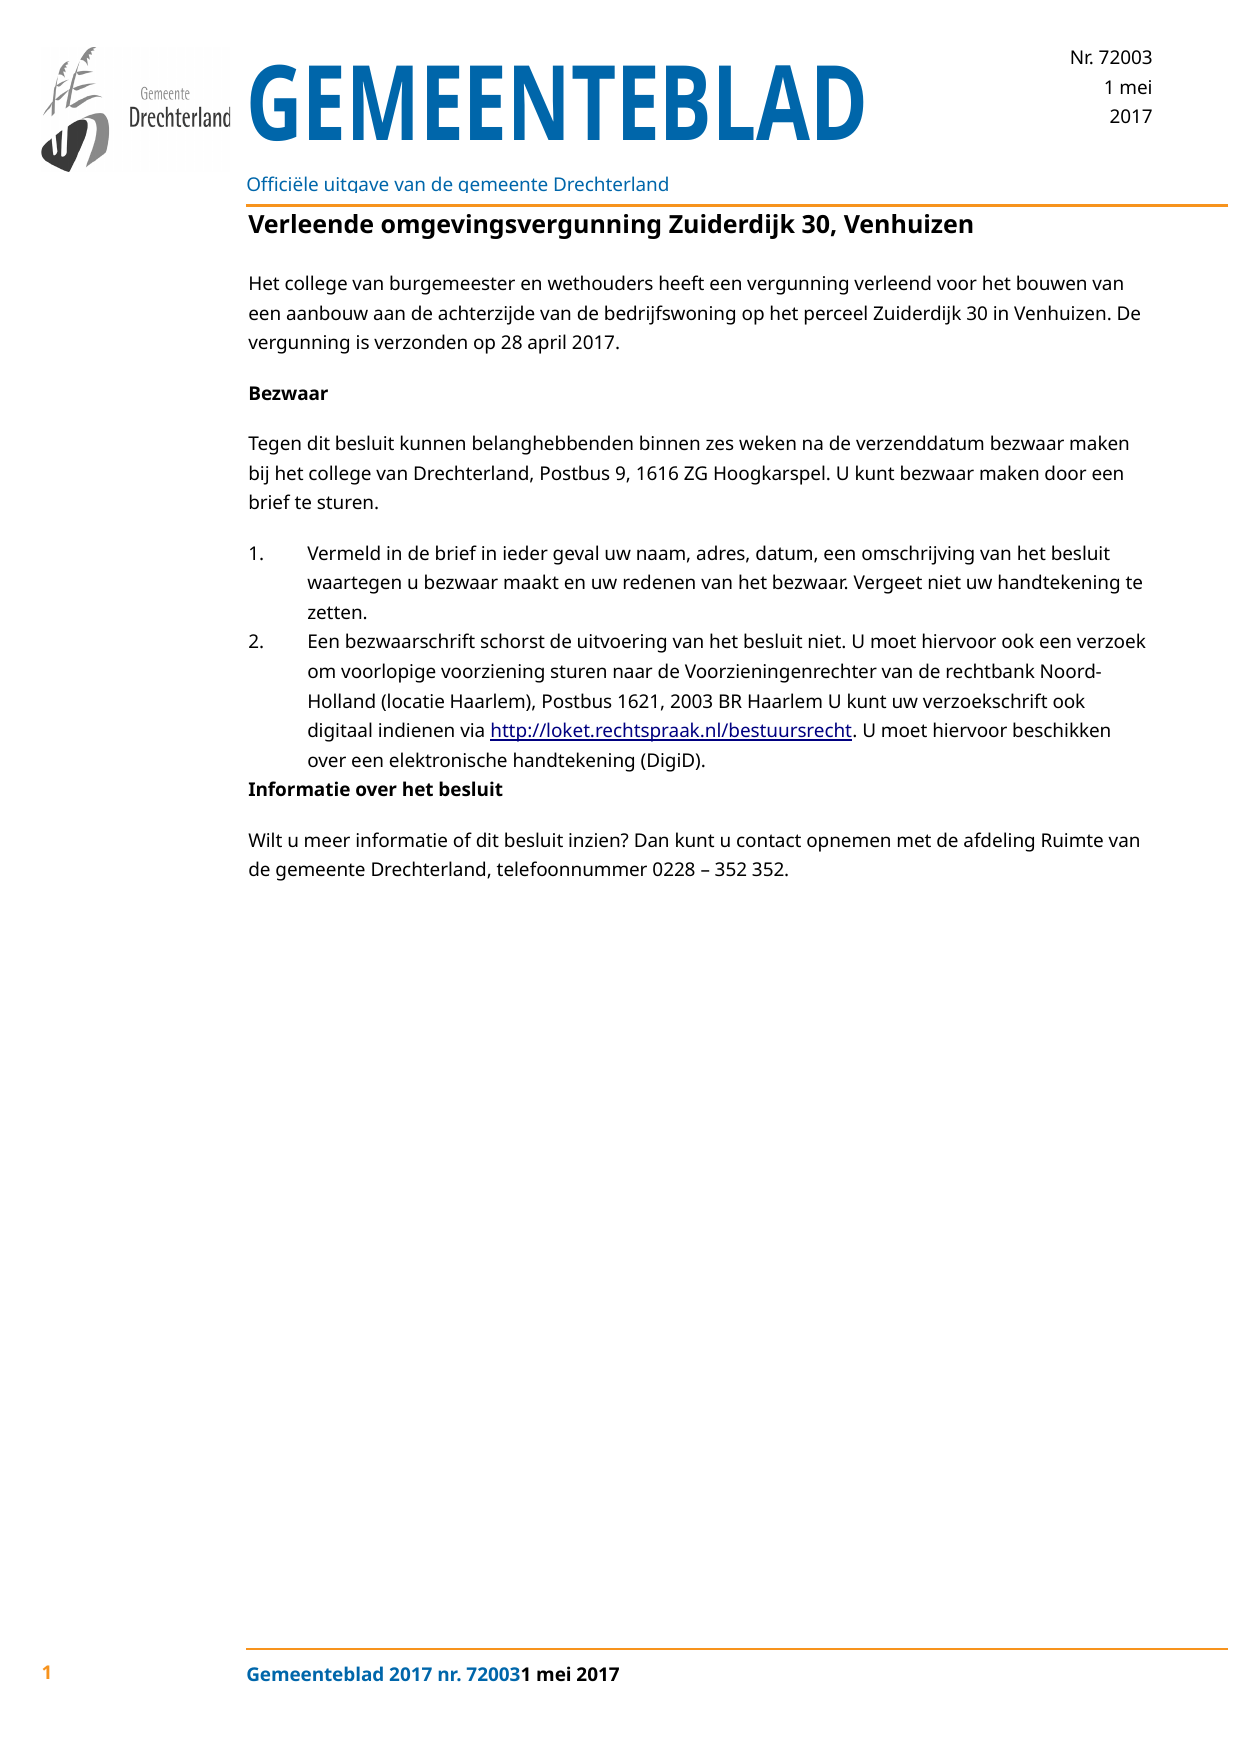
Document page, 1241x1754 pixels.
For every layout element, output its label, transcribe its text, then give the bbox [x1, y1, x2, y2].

list Een bezwaarschrift schorst de uitvoering van het besluit niet. U moet hiervoor ook een verzoek om voorlopige voorziening sturen naar de Voorzieningenrechter van de rechtbank Noord-Holland (locatie Haarlem), Postbus 1621, 2003 BR Haarlem U kunt uw verzoekschrift ook digitaal indienen via http://loket.rechtspraak.nl/bestuursrecht. U moet hiervoor beschikken over een elektronische handtekening (DigiD). [248, 629, 1152, 773]
picture [41, 47, 231, 172]
text Wilt u meer informatie of dit besluit inzien? Dan kunt u contact opnemen met de afdeling Ruimte van de gemeente Drechterland, telefoonnummer 0228 – 352 352. [248, 827, 1152, 882]
text Verleende omgevingsvergunning Zuiderdijk 30, Venhuizen [248, 207, 1152, 241]
text Bezwaar [248, 380, 1152, 406]
text Het college van burgemeester en wethouders heeft een vergunning verleend voor het bouwen van een aanbouw aan de achterzijde van de bedrijfswoning op het perceel Zuiderdijk 30 in Venhuizen. De vergunning is verzonden op 28 april 2017. [248, 270, 1152, 355]
text Informatie over het besluit [248, 777, 1152, 802]
list Vermeld in de brief in ieder geval uw naam, adres, datum, een omschrijving van het besluit waartegen u bezwaar maakt en uw redenen van het bezwaar. Vergeet niet uw handtekening te zetten. [248, 540, 1152, 625]
text Tegen dit besluit kunnen belanghebbenden binnen zes weken na de verzenddatum bezwaar maken bij het college van Drechterland, Postbus 9, 1616 ZG Hoogkarspel. U kunt bezwaar maken door een brief te sturen. [248, 430, 1152, 515]
